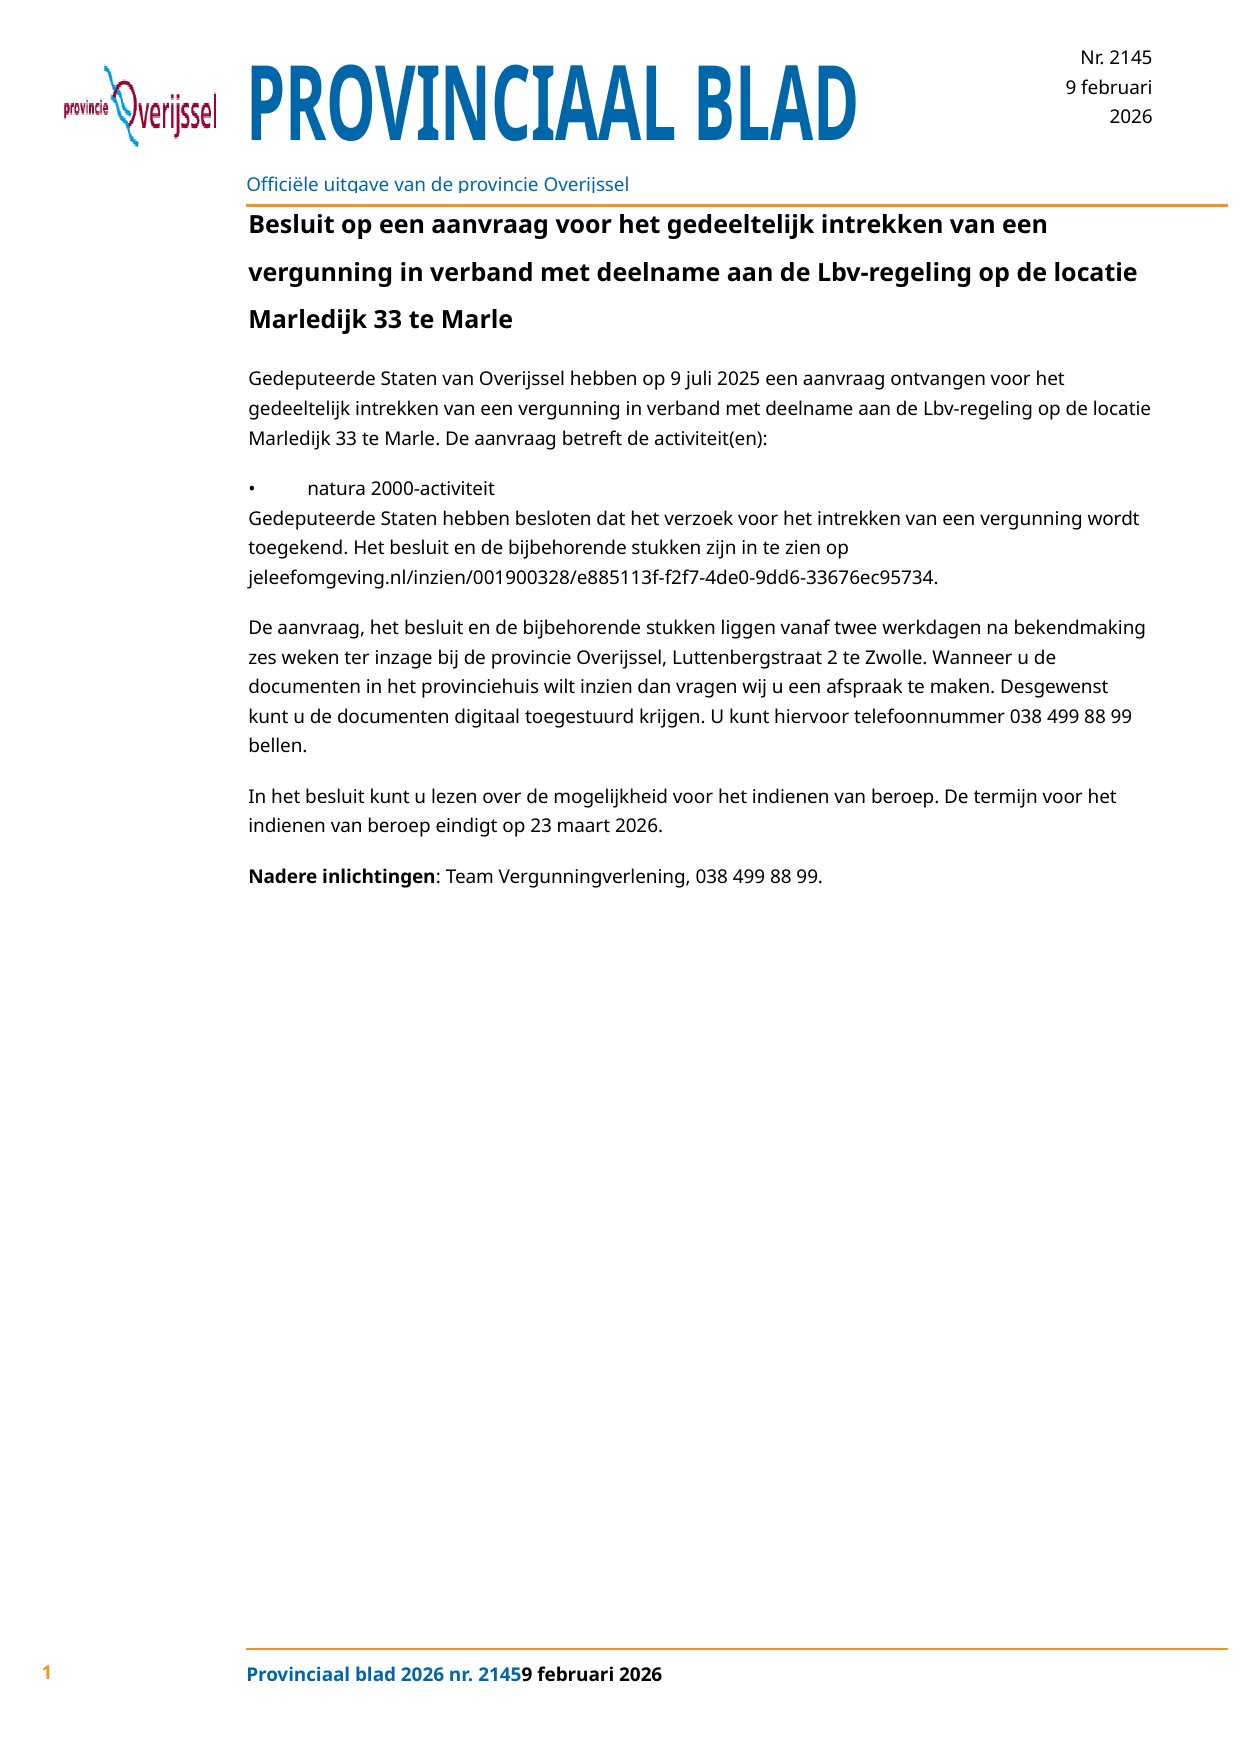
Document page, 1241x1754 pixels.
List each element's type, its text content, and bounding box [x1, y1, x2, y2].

picture [41, 47, 231, 172]
text De aanvraag, het besluit en de bijbehorende stukken liggen vanaf twee werkdagen na bekendmaking zes weken ter inzage bij de provincie Overijssel, Luttenbergstraat 2 te Zwolle. Wanneer u de documenten in het provinciehuis wilt inzien dan vragen wij u een afspraak te maken. Desgewenst kunt u de documenten digitaal toegestuurd krijgen. U kunt hiervoor telefoonnummer 038 499 88 99 bellen. [248, 614, 1152, 758]
text Gedeputeerde Staten hebben besloten dat het verzoek voor het intrekken van een vergunning wordt toegekend. Het besluit en de bijbehorende stukken zijn in te zien op jeleefomgeving.nl/inzien/001900328/e885113f-f2f7-4de0-9dd6-33676ec95734. [248, 505, 1152, 589]
text Nadere inlichtingen: Team Vergunningverlening, 038 499 88 99. [248, 863, 1152, 889]
text In het besluit kunt u lezen over de mogelijkheid voor het indienen van beroep. De termijn voor het indienen van beroep eindigt op 23 maart 2026. [248, 783, 1152, 838]
list natura 2000-activiteit [248, 475, 1152, 501]
text Besluit op een aanvraag voor het gedeeltelijk intrekken van een vergunning in verband met deelname aan de Lbv-regeling op de locatie Marledijk 33 te Marle [248, 207, 1152, 336]
text Gedeputeerde Staten van Overijssel hebben op 9 juli 2025 een aanvraag ontvangen voor het gedeeltelijk intrekken van een vergunning in verband met deelname aan de Lbv-regeling op de locatie Marledijk 33 te Marle. De aanvraag betreft de activiteit(en): [248, 366, 1152, 450]
